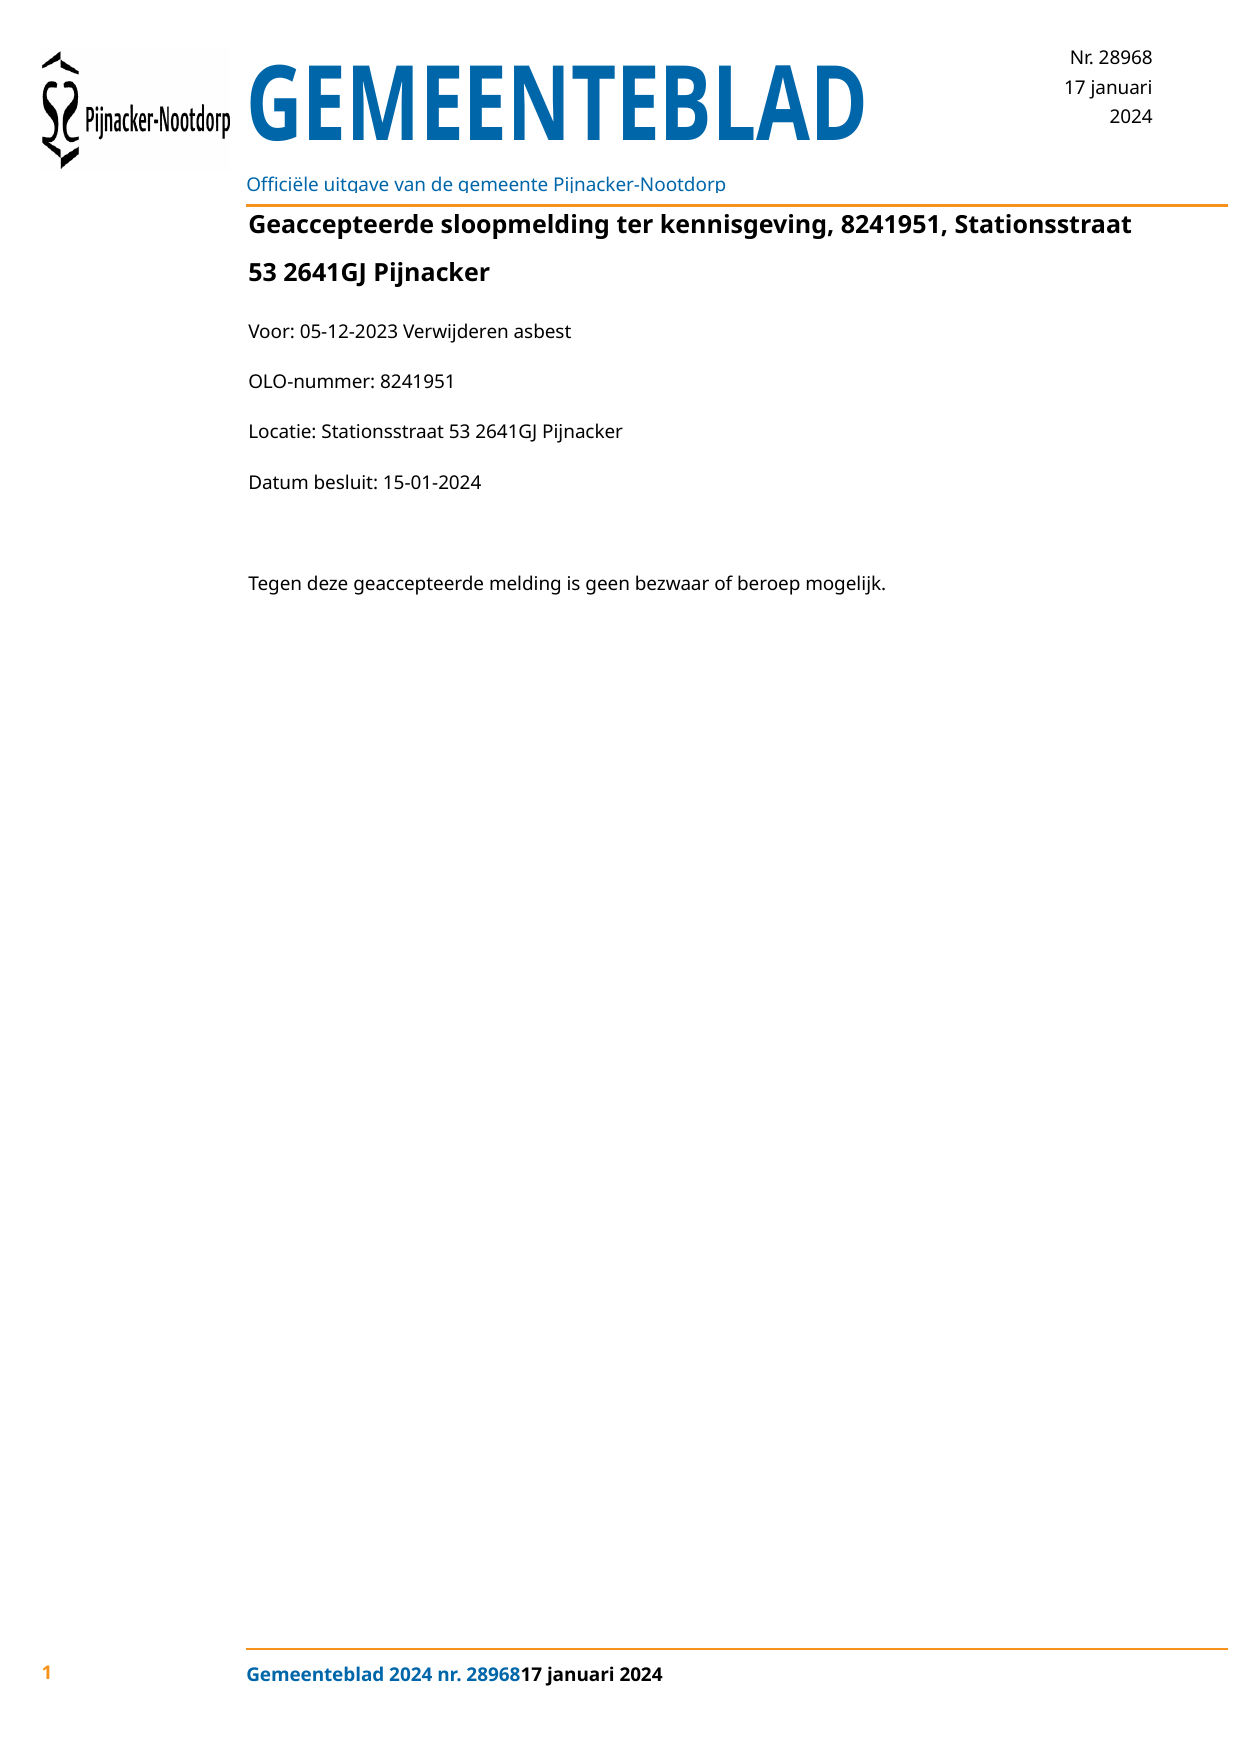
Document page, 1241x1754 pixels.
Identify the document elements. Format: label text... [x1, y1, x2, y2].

text Locatie: Stationsstraat 53 2641GJ Pijnacker [248, 419, 1152, 444]
picture [41, 47, 231, 172]
text OLO-nummer: 8241951 [248, 368, 1152, 394]
text Voor: 05-12-2023 Verwijderen asbest [248, 318, 1152, 344]
text Tegen deze geaccepteerde melding is geen bezwaar of beroep mogelijk. [248, 570, 1152, 596]
text Geaccepteerde sloopmelding ter kennisgeving, 8241951, Stationsstraat 53 2641GJ Pijnacker [248, 207, 1152, 288]
text Datum besluit: 15-01-2024 [248, 469, 1152, 495]
